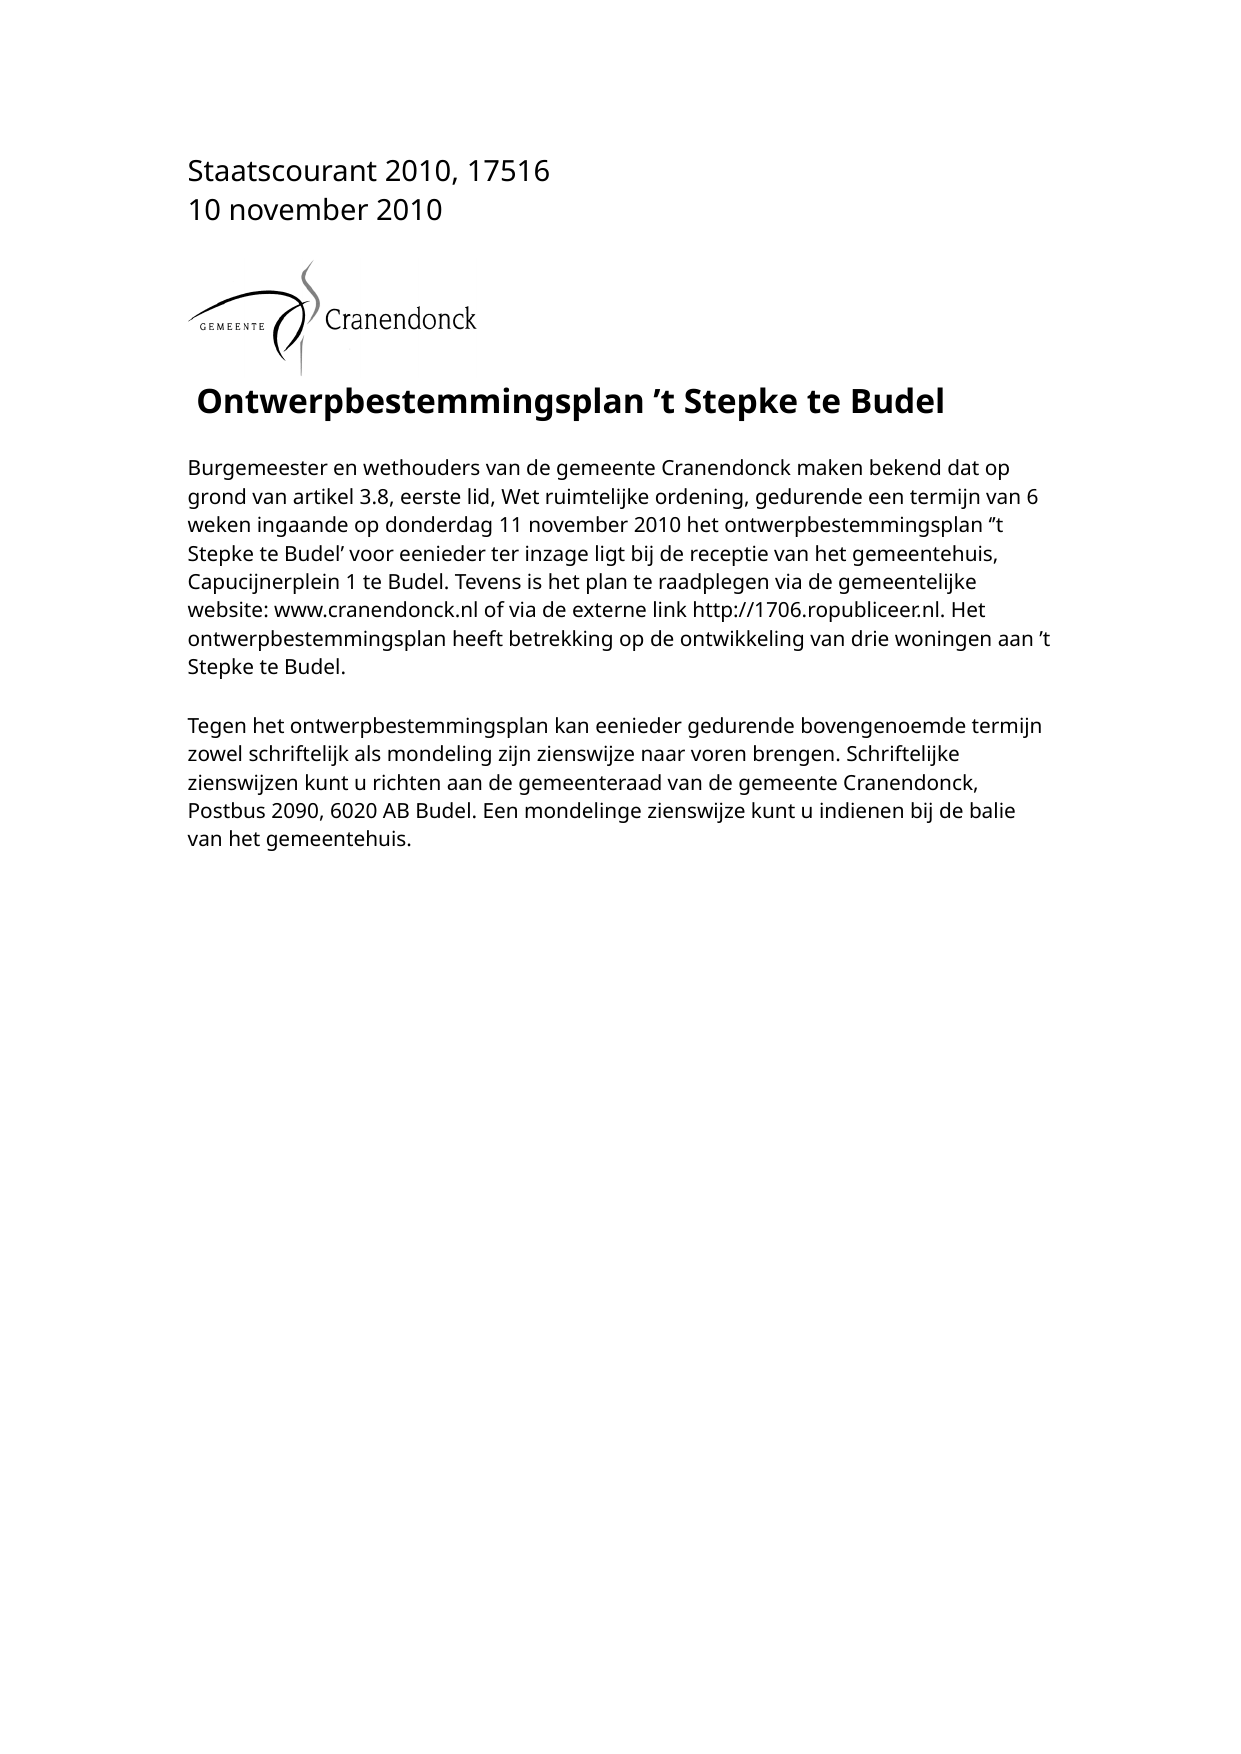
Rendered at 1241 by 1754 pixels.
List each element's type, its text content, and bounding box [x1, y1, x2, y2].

picture [187, 258, 477, 378]
text 10 november 2010 [187, 190, 1053, 229]
subtitle Ontwerpbestemmingsplan ’t Stepke te Budel [187, 271, 1053, 423]
text Tegen het ontwerpbestemmingsplan kan eenieder gedurende bovengenoemde termijn zowel schriftelijk als mondeling zijn zienswijze naar voren brengen. Schriftelijke zienswijzen kunt u richten aan de gemeenteraad van de gemeente Cranendonck, Postbus 2090, 6020 AB Budel. Een mondelinge zienswijze kunt u indienen bij de balie van het gemeentehuis. [187, 711, 1053, 853]
text Burgemeester en wethouders van de gemeente Cranendonck maken bekend dat op grond van artikel 3.8, eerste lid, Wet ruimtelijke ordening, gedurende een termijn van 6 weken ingaande op donderdag 11 november 2010 het ontwerpbestemmingsplan ‘’t Stepke te Budel’ voor eenieder ter inzage ligt bij de receptie van het gemeentehuis, Capucijnerplein 1 te Budel. Tevens is het plan te raadplegen via de gemeentelijke website: www.cranendonck.nl of via de externe link http://1706.ropubliceer.nl. Het ontwerpbestemmingsplan heeft betrekking op de ontwikkeling van drie woningen aan ’t Stepke te Budel. [187, 453, 1053, 681]
text Staatscourant 2010, 17516 [187, 150, 1053, 190]
